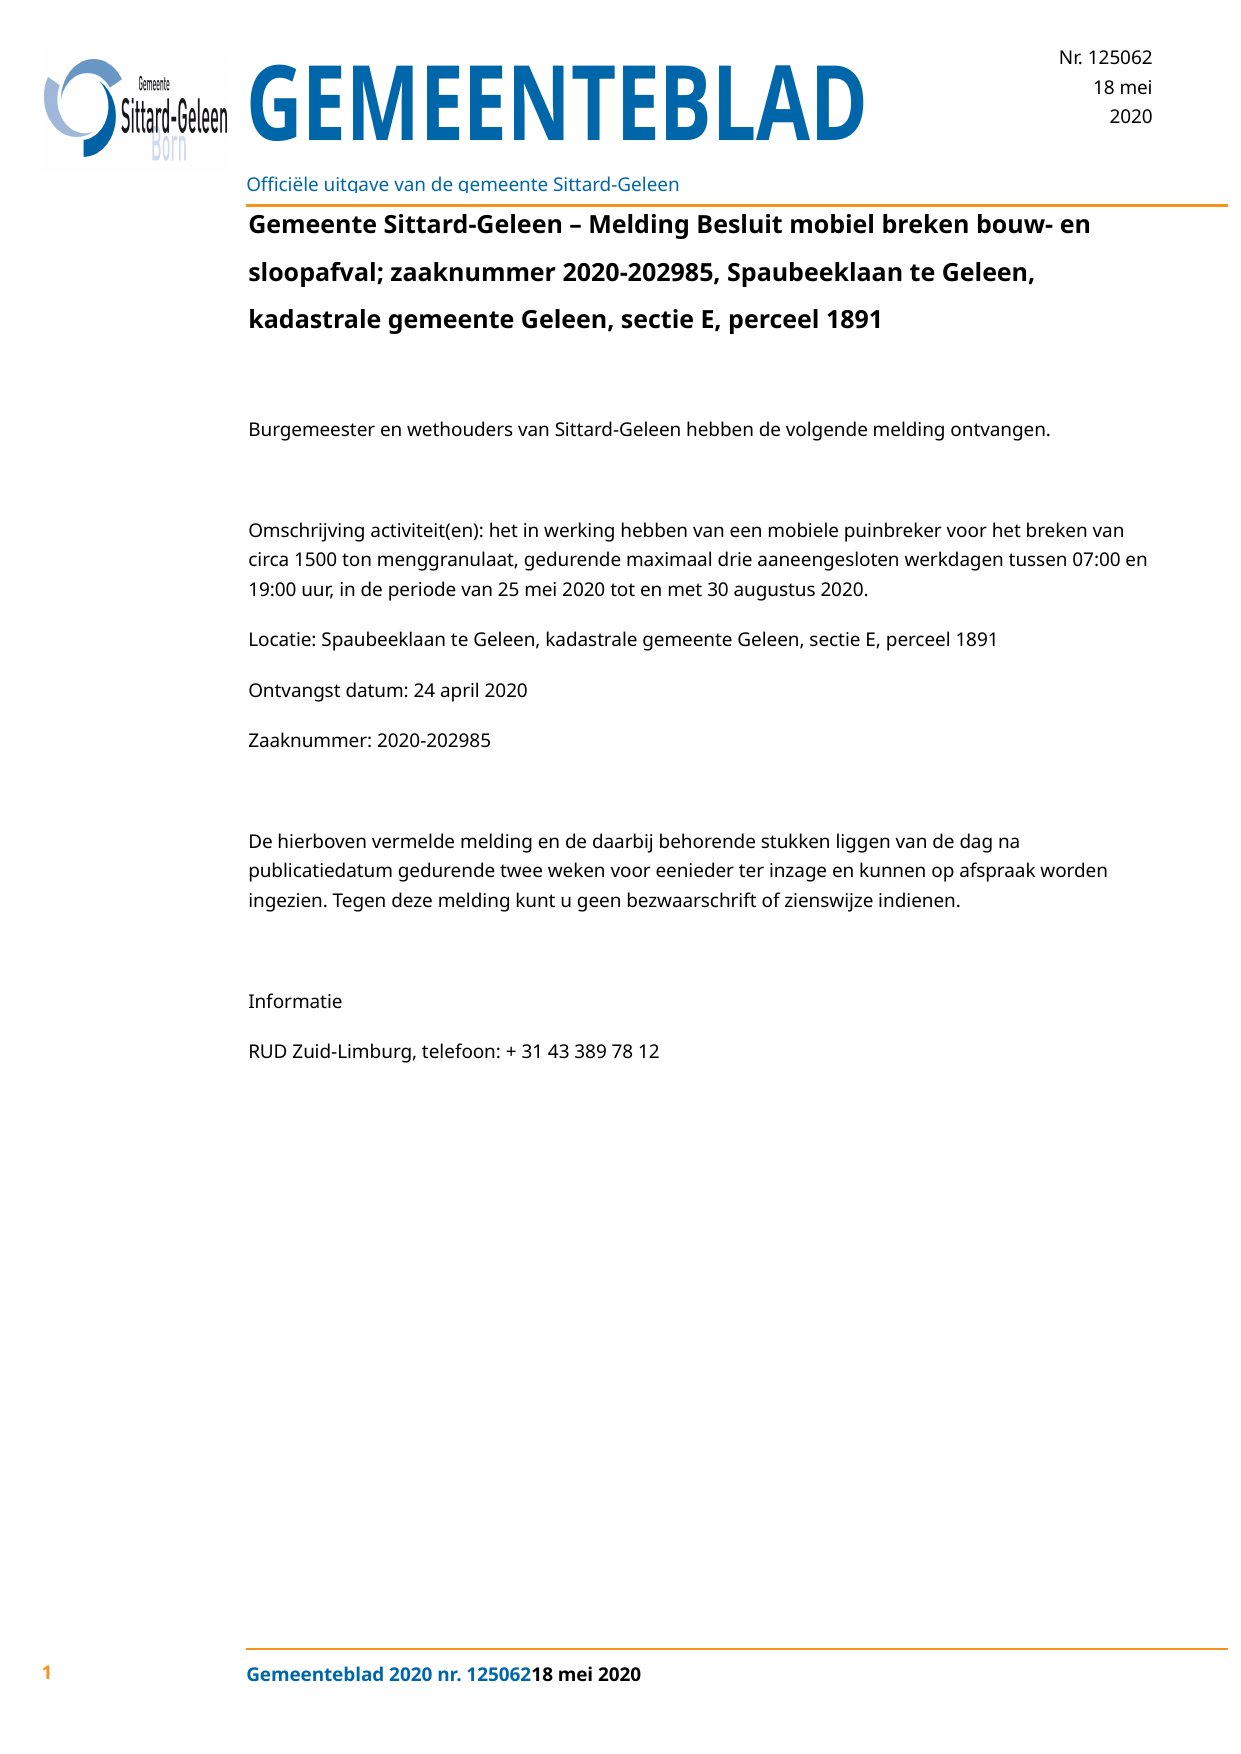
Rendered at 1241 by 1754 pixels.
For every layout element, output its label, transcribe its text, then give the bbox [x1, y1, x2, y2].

text Locatie: Spaubeeklaan te Geleen, kadastrale gemeente Geleen, sectie E, perceel 1891 [248, 626, 1152, 652]
text De hierboven vermelde melding en de daarbij behorende stukken liggen van de dag na publicatiedatum gedurende twee weken voor eenieder ter inzage en kunnen op afspraak worden ingezien. Tegen deze melding kunt u geen bezwaarschrift of zienswijze indienen. [248, 828, 1152, 913]
text Omschrijving activiteit(en): het in werking hebben van een mobiele puinbreker voor het breken van circa 1500 ton menggranulaat, gedurende maximaal drie aaneengesloten werkdagen tussen 07:00 en 19:00 uur, in de periode van 25 mei 2020 tot en met 30 augustus 2020. [248, 517, 1152, 602]
text Burgemeester en wethouders van Sittard-Geleen hebben de volgende melding ontvangen. [248, 416, 1152, 442]
picture [41, 47, 231, 172]
text RUD Zuid-Limburg, telefoon: + 31 43 389 78 12 [248, 1038, 1152, 1064]
text Informatie [248, 988, 1152, 1014]
text Gemeente Sittard-Geleen – Melding Besluit mobiel breken bouw- en sloopafval; zaaknummer 2020-202985, Spaubeeklaan te Geleen, kadastrale gemeente Geleen, sectie E, perceel 1891 [248, 207, 1152, 336]
text Ontvangst datum: 24 april 2020 [248, 677, 1152, 702]
text Zaaknummer: 2020-202985 [248, 727, 1152, 753]
